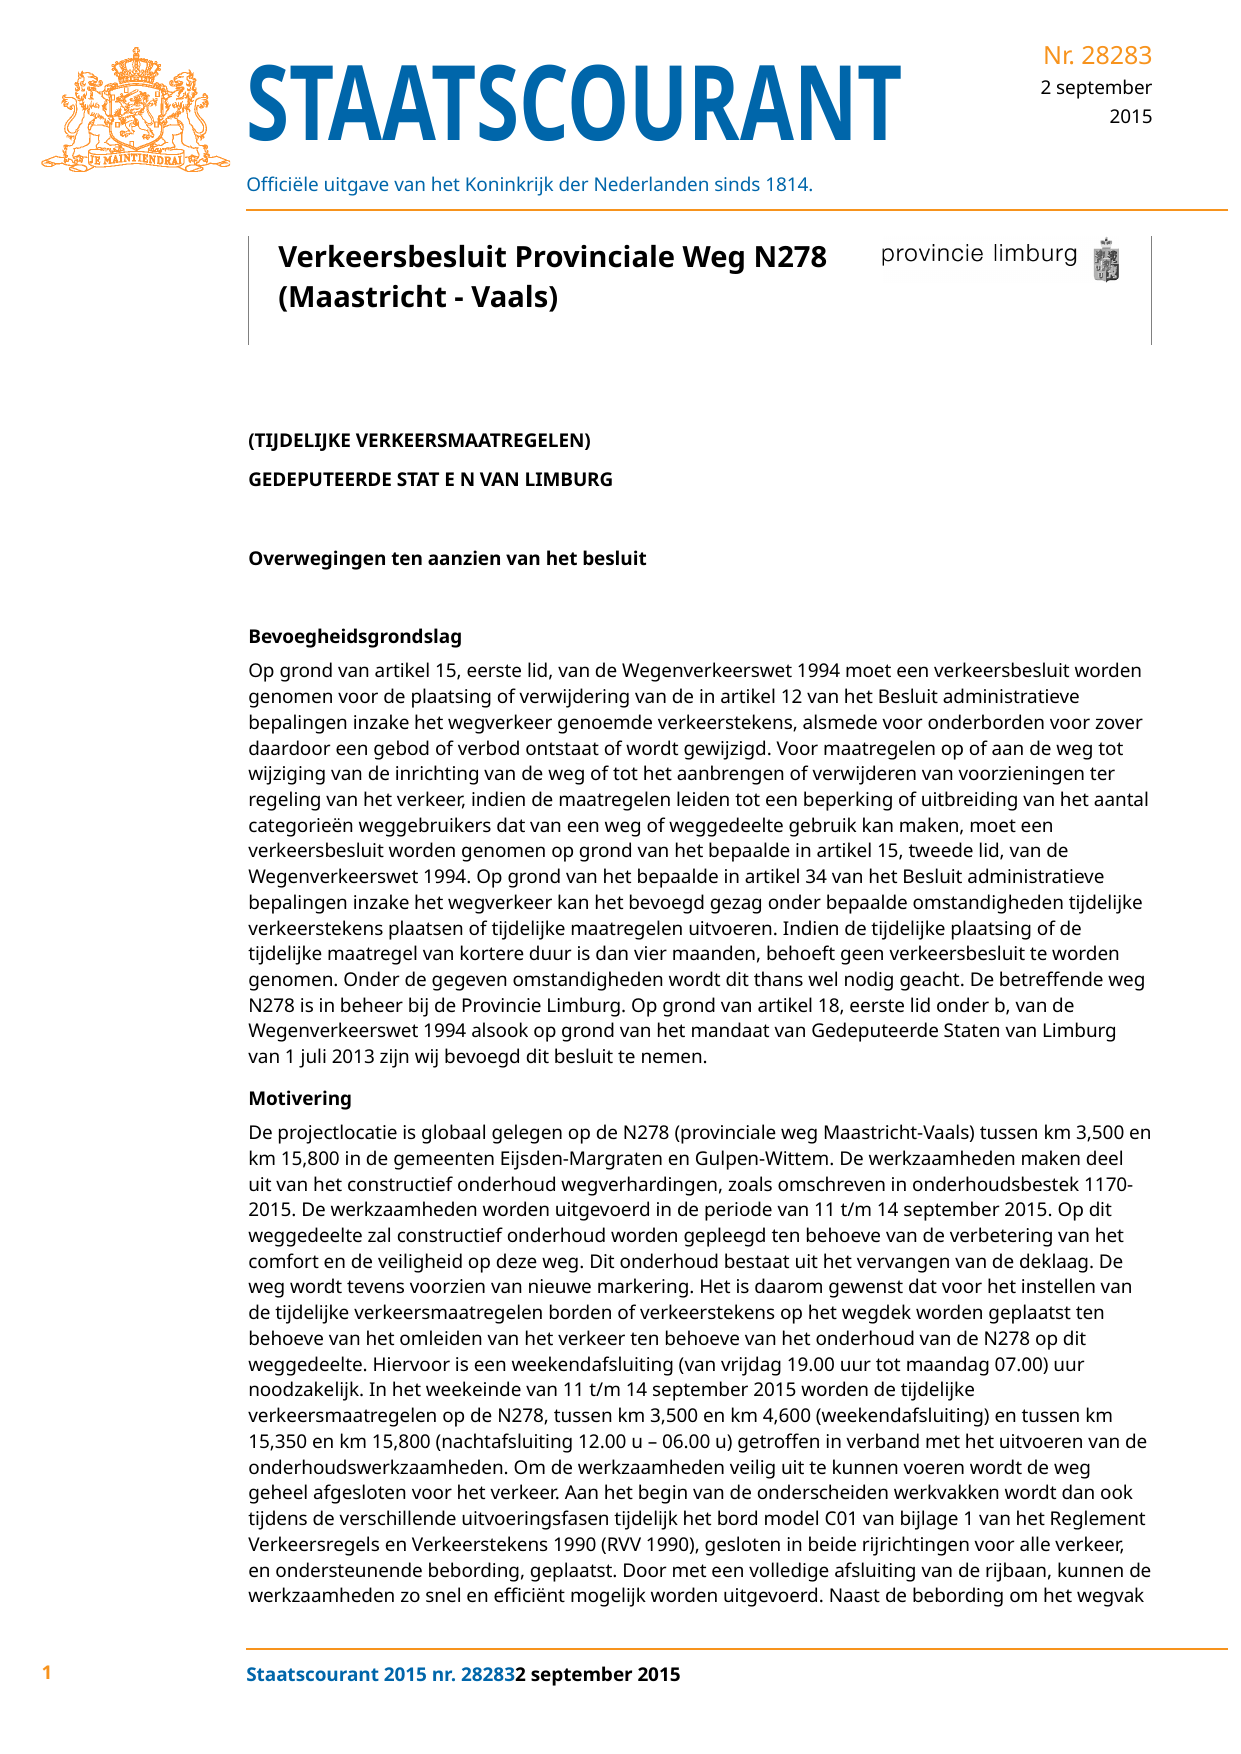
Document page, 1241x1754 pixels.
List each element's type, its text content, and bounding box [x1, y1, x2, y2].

text Motivering [248, 1085, 1152, 1111]
text (TIJDELIJKE VERKEERSMAATREGELEN) [248, 427, 1152, 453]
picture [882, 236, 1119, 283]
text De projectlocatie is globaal gelegen op de N278 (provinciale weg Maastricht-Vaals) tussen km 3,500 en km 15,800 in de gemeenten Eijsden-Margraten en Gulpen-Wittem. De werkzaamheden maken deel uit van het constructief onderhoud wegverhardingen, zoals omschreven in onderhoudsbestek 1170-2015. De werkzaamheden worden uitgevoerd in de periode van 11 t/m 14 september 2015. Op dit weggedeelte zal constructief onderhoud worden gepleegd ten behoeve van de verbetering van het comfort en de veiligheid op deze weg. Dit onderhoud bestaat uit het vervangen van de deklaag. De weg wordt tevens voorzien van nieuwe markering. Het is daarom gewenst dat voor het instellen van de tijdelijke verkeersmaatregelen borden of verkeerstekens op het wegdek worden geplaatst ten behoeve van het omleiden van het verkeer ten behoeve van het onderhoud van de N278 op dit weggedeelte. Hiervoor is een weekendafsluiting (van vrijdag 19.00 uur tot maandag 07.00) uur noodzakelijk. In het weekeinde van 11 t/m 14 september 2015 worden de tijdelijke verkeersmaatregelen op de N278, tussen km 3,500 en km 4,600 (weekendafsluiting) en tussen km 15,350 en km 15,800 (nachtafsluiting 12.00 u – 06.00 u) getroffen in verband met het uitvoeren van de onderhoudswerkzaamheden. Om de werkzaamheden veilig uit te kunnen voeren wordt de weg geheel afgesloten voor het verkeer. Aan het begin van de onderscheiden werkvakken wordt dan ook tijdens de verschillende uitvoeringsfasen tijdelijk het bord model C01 van bijlage 1 van het Reglement Verkeersregels en Verkeerstekens 1990 (RVV 1990), gesloten in beide rijrichtingen voor alle verkeer, en ondersteunende bebording, geplaatst. Door met een volledige afsluiting van de rijbaan, kunnen de werkzaamheden zo snel en efficiënt mogelijk worden uitgevoerd. Naast de bebording om het wegvak [248, 1119, 1152, 1608]
text Overwegingen ten aanzien van het besluit [248, 545, 1152, 571]
picture [41, 47, 231, 172]
table_header [850, 236, 1151, 345]
table_header Verkeersbesluit Provinciale Weg N278 (Maastricht - Vaals) [249, 236, 850, 345]
text Op grond van artikel 15, eerste lid, van de Wegenverkeerswet 1994 moet een verkeersbesluit worden genomen voor de plaatsing of verwijdering van de in artikel 12 van het Besluit administratieve bepalingen inzake het wegverkeer genoemde verkeerstekens, alsmede voor onderborden voor zover daardoor een gebod of verbod ontstaat of wordt gewijzigd. Voor maatregelen op of aan de weg tot wijziging van de inrichting van de weg of tot het aanbrengen of verwijderen van voorzieningen ter regeling van het verkeer, indien de maatregelen leiden tot een beperking of uitbreiding van het aantal categorieën weggebruikers dat van een weg of weggedeelte gebruik kan maken, moet een verkeersbesluit worden genomen op grond van het bepaalde in artikel 15, tweede lid, van de Wegenverkeerswet 1994. Op grond van het bepaalde in artikel 34 van het Besluit administratieve bepalingen inzake het wegverkeer kan het bevoegd gezag onder bepaalde omstandigheden tijdelijke verkeerstekens plaatsen of tijdelijke maatregelen uitvoeren. Indien de tijdelijke plaatsing of de tijdelijke maatregel van kortere duur is dan vier maanden, behoeft geen verkeersbesluit te worden genomen. Onder de gegeven omstandigheden wordt dit thans wel nodig geacht. De betreffende weg N278 is in beheer bij de Provincie Limburg. Op grond van artikel 18, eerste lid onder b, van de Wegenverkeerswet 1994 alsook op grond van het mandaat van Gedeputeerde Staten van Limburg van 1 juli 2013 zijn wij bevoegd dit besluit te nemen. [248, 657, 1152, 1069]
text GEDEPUTEERDE STAT E N VAN LIMBURG [248, 466, 1152, 492]
text Bevoegheidsgrondslag [248, 623, 1152, 649]
